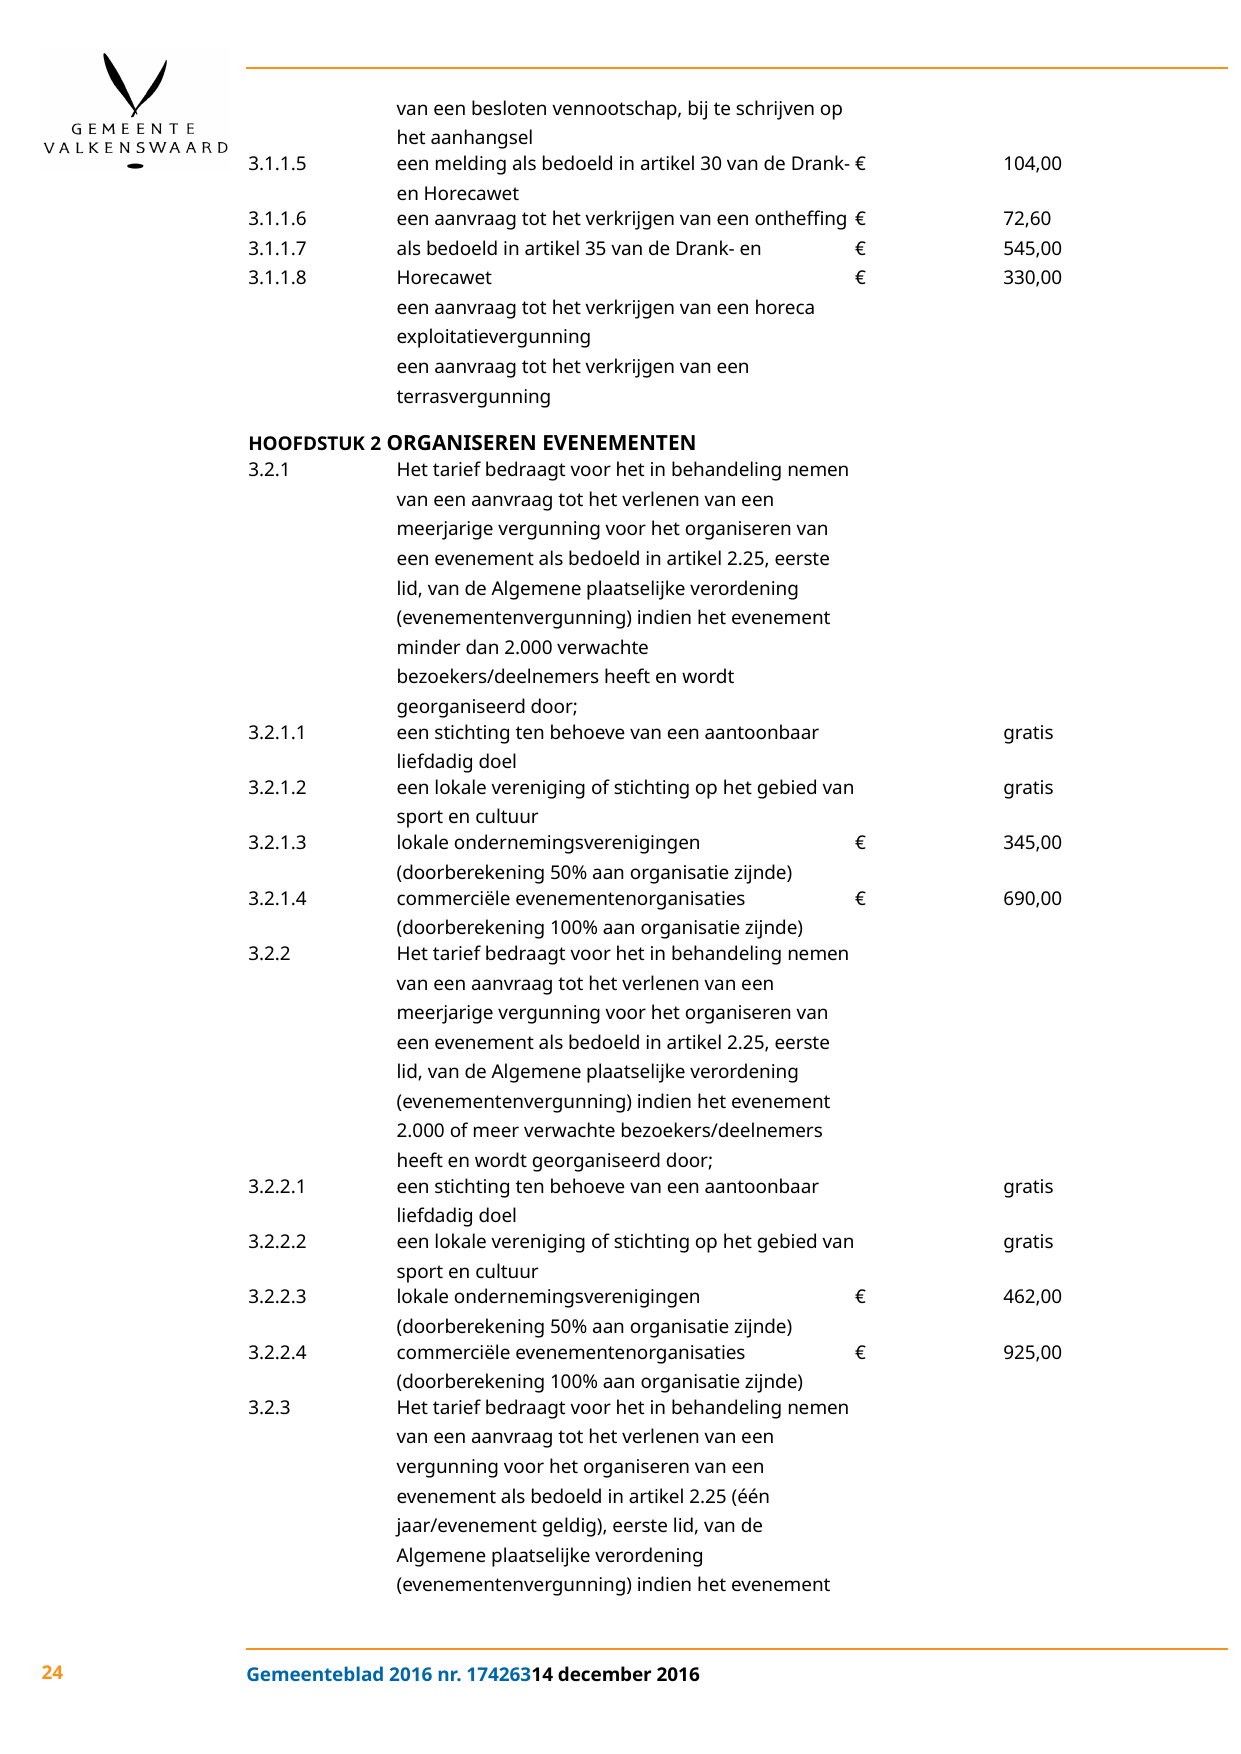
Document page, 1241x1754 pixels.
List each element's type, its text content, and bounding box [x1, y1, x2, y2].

table_cell 3.2.1.4 [248, 885, 396, 940]
picture [41, 47, 231, 172]
table_cell 345,00 [1003, 830, 1152, 885]
table_cell 462,00 [1003, 1284, 1152, 1339]
table_cell [1003, 1394, 1152, 1597]
table_cell 3.2.2.3 [248, 1284, 396, 1339]
table_cell lokale ondernemingsverenigingen (doorberekening 50% aan organisatie zijnde) [396, 1284, 855, 1339]
table_cell 3.2.1.1 [248, 719, 396, 774]
table_cell 3.2.3 [248, 1394, 396, 1597]
table_cell commerciële evenementenorganisaties (doorberekening 100% aan organisatie zijnde) [396, 1339, 855, 1394]
table_cell een melding als bedoeld in artikel 30 van de Drank- en Horecawet [396, 150, 855, 205]
table_cell 690,00 [1003, 885, 1152, 940]
text HOOFDSTUK 2 ORGANISEREN EVENEMENTEN [248, 428, 1152, 456]
table_header [1003, 456, 1152, 719]
table_cell 3.2.2 [248, 940, 396, 1173]
table_cell [248, 95, 396, 150]
table_cell [855, 1173, 1003, 1228]
table_cell van een besloten vennootschap, bij te schrijven op het aanhangsel [396, 95, 855, 150]
table_cell [855, 774, 1003, 829]
table_cell € [855, 1339, 1003, 1394]
table_cell gratis [1003, 774, 1152, 829]
table_cell [1003, 940, 1152, 1173]
table_cell [855, 1394, 1003, 1597]
table_header [855, 456, 1003, 719]
table_cell [1003, 95, 1152, 150]
table_cell [855, 95, 1003, 150]
table_cell 3.2.1.3 [248, 830, 396, 885]
table_cell een lokale vereniging of stichting op het gebied van sport en cultuur [396, 1228, 855, 1283]
table_cell Het tarief bedraagt voor het in behandeling nemen van een aanvraag tot het verlenen van een meerjarige vergunning voor het organiseren van een evenement als bedoeld in artikel 2.25, eerste lid, van de Algemene plaatselijke verordening (evenementenvergunning) indien het evenement 2.000 of meer verwachte bezoekers/deelnemers heeft en wordt georganiseerd door; [396, 940, 855, 1173]
table_cell 3.1.1.6 3.1.1.7 3.1.1.8 [248, 205, 396, 409]
table_cell [855, 719, 1003, 774]
table_cell 3.2.2.4 [248, 1339, 396, 1394]
table_cell [855, 940, 1003, 1173]
table_cell € [855, 1284, 1003, 1339]
table_cell 3.2.2.1 [248, 1173, 396, 1228]
table_cell [855, 1228, 1003, 1283]
table_cell Het tarief bedraagt voor het in behandeling nemen van een aanvraag tot het verlenen van een vergunning voor het organiseren van een evenement als bedoeld in artikel 2.25 (één jaar/evenement geldig), eerste lid, van de Algemene plaatselijke verordening (evenementenvergunning) indien het evenement [396, 1394, 855, 1597]
table_cell 72,60 545,00 330,00 [1003, 205, 1152, 409]
table_cell € [855, 885, 1003, 940]
table_cell een lokale vereniging of stichting op het gebied van sport en cultuur [396, 774, 855, 829]
table_header Het tarief bedraagt voor het in behandeling nemen van een aanvraag tot het verlenen van een meerjarige vergunning voor het organiseren van een evenement als bedoeld in artikel 2.25, eerste lid, van de Algemene plaatselijke verordening (evenementenvergunning) indien het evenement minder dan 2.000 verwachte bezoekers/deelnemers heeft en wordt georganiseerd door; [396, 456, 855, 719]
table_cell lokale ondernemingsverenigingen (doorberekening 50% aan organisatie zijnde) [396, 830, 855, 885]
table_cell 3.2.1.2 [248, 774, 396, 829]
table_cell 3.1.1.5 [248, 150, 396, 205]
table_cell € [855, 830, 1003, 885]
table_cell een stichting ten behoeve van een aantoonbaar liefdadig doel [396, 1173, 855, 1228]
table_cell een aanvraag tot het verkrijgen van een ontheffing als bedoeld in artikel 35 van de Drank- en Horecawet een aanvraag tot het verkrijgen van een horeca exploitatievergunning een aanvraag tot het verkrijgen van een terrasvergunning [396, 205, 855, 409]
table_cell commerciële evenementenorganisaties (doorberekening 100% aan organisatie zijnde) [396, 885, 855, 940]
table_cell 3.2.2.2 [248, 1228, 396, 1283]
table_cell gratis [1003, 719, 1152, 774]
table_cell 925,00 [1003, 1339, 1152, 1394]
table_cell gratis [1003, 1173, 1152, 1228]
table_cell 104,00 [1003, 150, 1152, 205]
table_cell een stichting ten behoeve van een aantoonbaar liefdadig doel [396, 719, 855, 774]
table_cell € [855, 150, 1003, 205]
table_cell gratis [1003, 1228, 1152, 1283]
table_cell € € € [855, 205, 1003, 409]
table_header 3.2.1 [248, 456, 396, 719]
